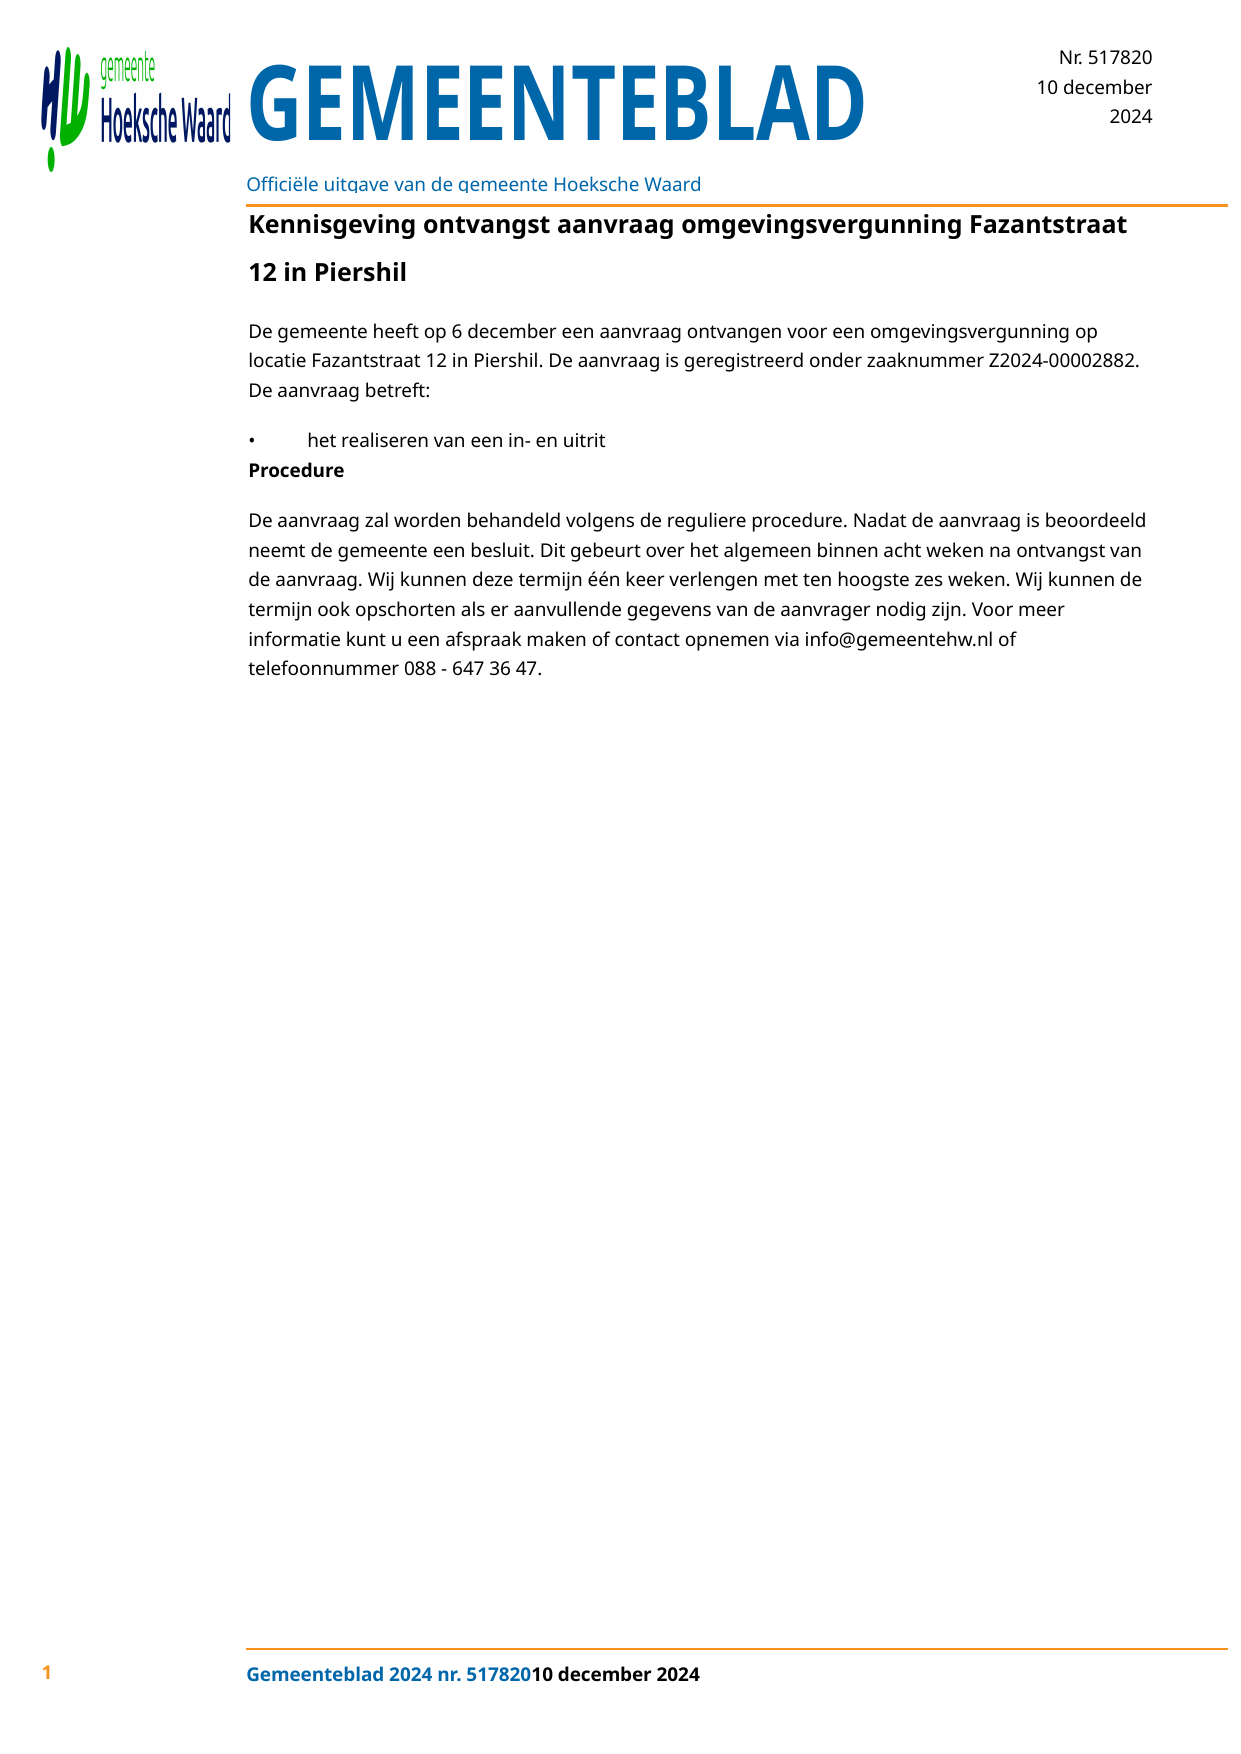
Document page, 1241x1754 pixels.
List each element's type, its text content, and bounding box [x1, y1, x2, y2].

text De gemeente heeft op 6 december een aanvraag ontvangen voor een omgevingsvergunning op locatie Fazantstraat 12 in Piershil. De aanvraag is geregistreerd onder zaaknummer Z2024-00002882. De aanvraag betreft: [248, 318, 1152, 403]
text Procedure [248, 457, 1152, 483]
text Kennisgeving ontvangst aanvraag omgevingsvergunning Fazantstraat 12 in Piershil [248, 207, 1152, 288]
list het realiseren van een in- en uitrit [248, 427, 1152, 453]
picture [41, 47, 231, 172]
text De aanvraag zal worden behandeld volgens de reguliere procedure. Nadat de aanvraag is beoordeeld neemt de gemeente een besluit. Dit gebeurt over het algemeen binnen acht weken na ontvangst van de aanvraag. Wij kunnen deze termijn één keer verlengen met ten hoogste zes weken. Wij kunnen de termijn ook opschorten als er aanvullende gegevens van de aanvrager nodig zijn. Voor meer informatie kunt u een afspraak maken of contact opnemen via info@gemeentehw.nl of telefoonnummer 088 - 647 36 47. [248, 507, 1152, 681]
